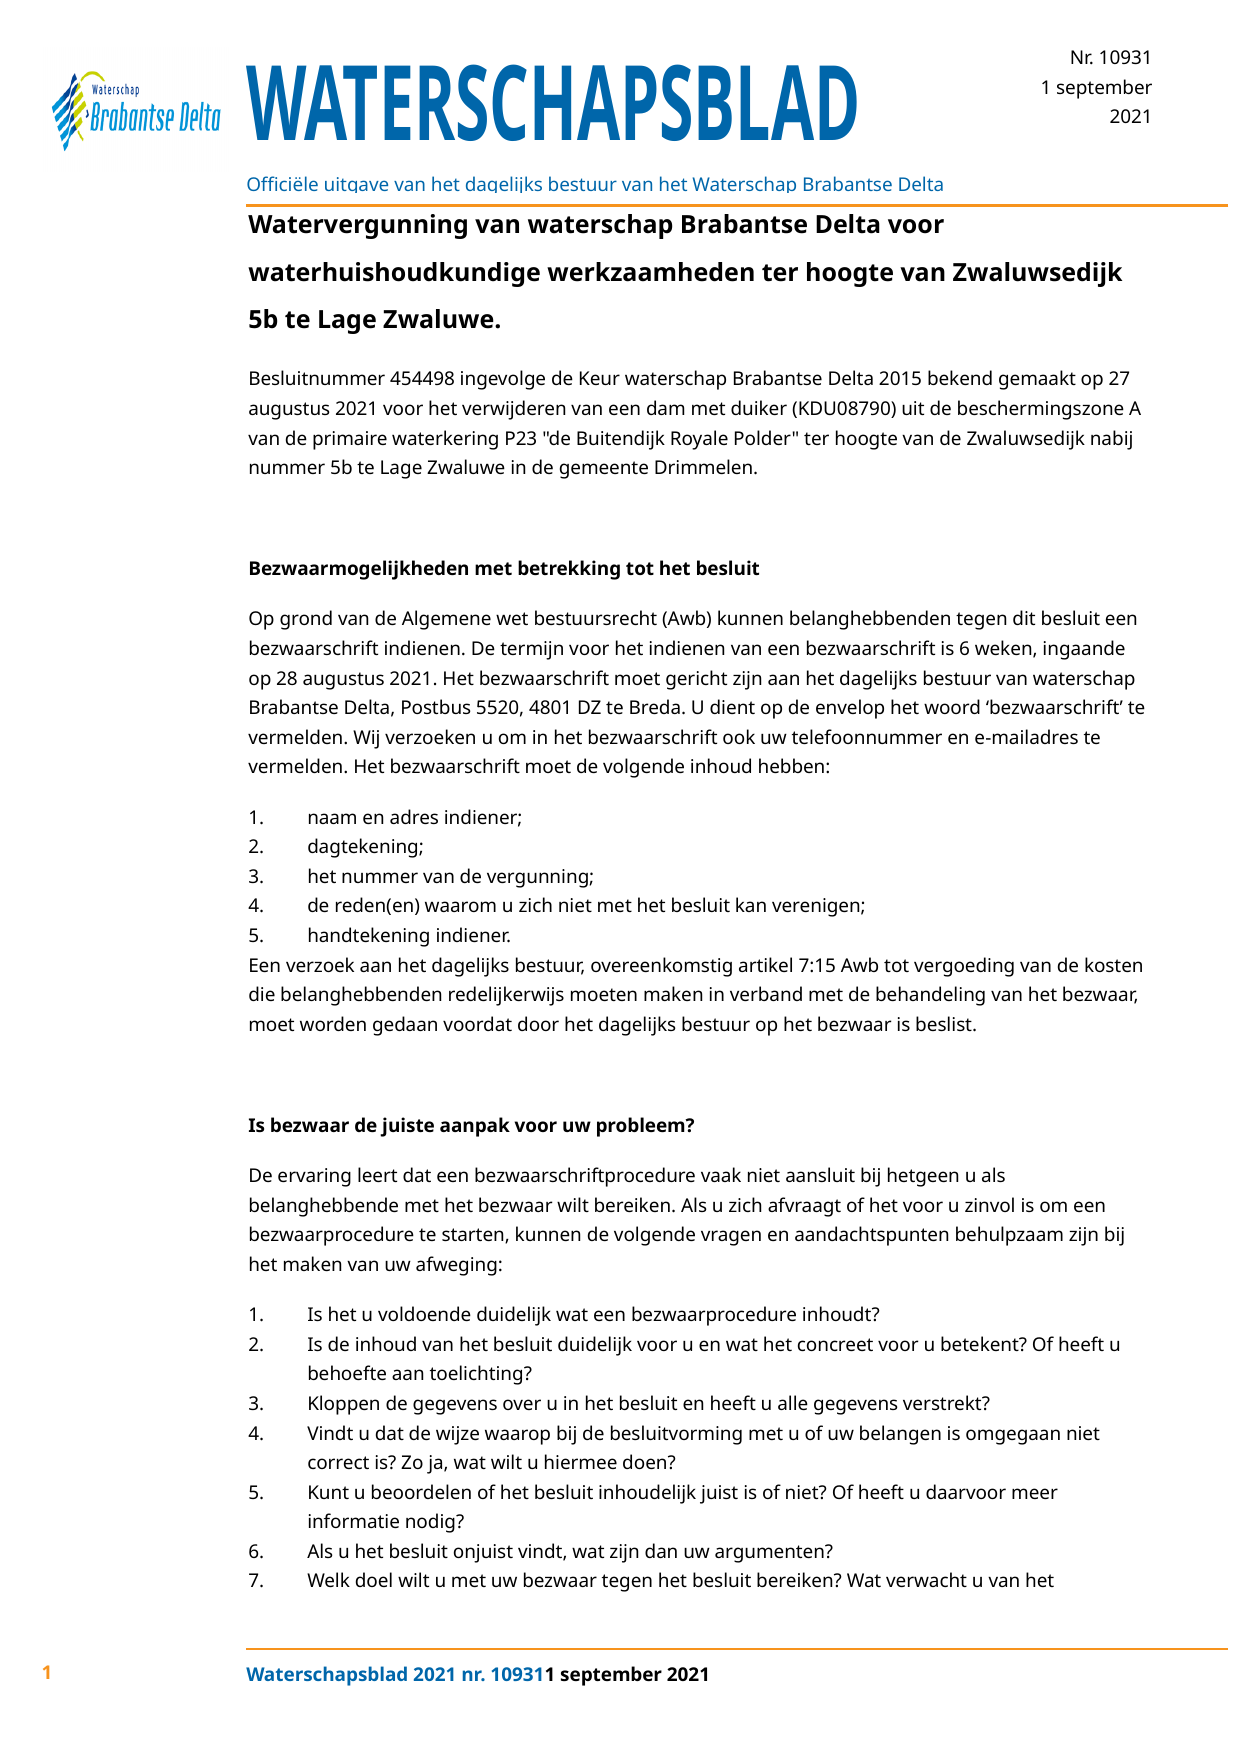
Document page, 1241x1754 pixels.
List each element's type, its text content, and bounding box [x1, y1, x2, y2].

text De ervaring leert dat een bezwaarschriftprocedure vaak niet aansluit bij hetgeen u als belanghebbende met het bezwaar wilt bereiken. Als u zich afvraagt of het voor u zinvol is om een bezwaarprocedure te starten, kunnen de volgende vragen en aandachtspunten behulpzaam zijn bij het maken van uw afweging: [248, 1162, 1152, 1277]
text Op grond van de Algemene wet bestuursrecht (Awb) kunnen belanghebbenden tegen dit besluit een bezwaarschrift indienen. De termijn voor het indienen van een bezwaarschrift is 6 weken, ingaande op 28 augustus 2021. Het bezwaarschrift moet gericht zijn aan het dagelijks bestuur van waterschap Brabantse Delta, Postbus 5520, 4801 DZ te Breda. U dient op de envelop het woord ‘bezwaarschrift’ te vermelden. Wij verzoeken u om in het bezwaarschrift ook uw telefoonnummer en e‑mailadres te vermelden. Het bezwaarschrift moet de volgende inhoud hebben: [248, 606, 1152, 779]
text Watervergunning van waterschap Brabantse Delta voor waterhuishoudkundige werkzaamheden ter hoogte van Zwaluwsedijk 5b te Lage Zwaluwe. [248, 207, 1152, 336]
list handtekening indiener. [248, 922, 1152, 948]
text Bezwaarmogelijkheden met betrekking tot het besluit [248, 555, 1152, 581]
list het nummer van de vergunning; [248, 863, 1152, 889]
list de reden(en) waarom u zich niet met het besluit kan verenigen; [248, 893, 1152, 918]
list Welk doel wilt u met uw bezwaar tegen het besluit bereiken? Wat verwacht u van het [248, 1568, 1152, 1593]
text Is bezwaar de juiste aanpak voor uw probleem? [248, 1112, 1152, 1137]
list Kunt u beoordelen of het besluit inhoudelijk juist is of niet? Of heeft u daarvoor meer informatie nodig? [248, 1479, 1152, 1534]
text Een verzoek aan het dagelijks bestuur, overeenkomstig artikel 7:15 Awb tot vergoeding van de kosten die belanghebbenden redelijkerwijs moeten maken in verband met de behandeling van het bezwaar, moet worden gedaan voordat door het dagelijks bestuur op het bezwaar is beslist. [248, 952, 1152, 1037]
list dagtekening; [248, 833, 1152, 859]
text Besluitnummer 454498 ingevolge de Keur waterschap Brabantse Delta 2015 bekend gemaakt op 27 augustus 2021 voor het verwijderen van een dam met duiker (KDU08790) uit de beschermingszone A van de primaire waterkering P23 "de Buitendijk Royale Polder" ter hoogte van de Zwaluwsedijk nabij nummer 5b te Lage Zwaluwe in de gemeente Drimmelen. [248, 366, 1152, 480]
list Vindt u dat de wijze waarop bij de besluitvorming met u of uw belangen is omgegaan niet correct is? Zo ja, wat wilt u hiermee doen? [248, 1420, 1152, 1475]
list naam en adres indiener; [248, 804, 1152, 829]
list Is het u voldoende duidelijk wat een bezwaarprocedure inhoudt? [248, 1301, 1152, 1327]
list Is de inhoud van het besluit duidelijk voor u en wat het concreet voor u betekent? Of heeft u behoefte aan toelichting? [248, 1331, 1152, 1386]
list Als u het besluit onjuist vindt, wat zijn dan uw argumenten? [248, 1538, 1152, 1564]
picture [41, 47, 231, 172]
list Kloppen de gegevens over u in het besluit en heeft u alle gegevens verstrekt? [248, 1390, 1152, 1416]
